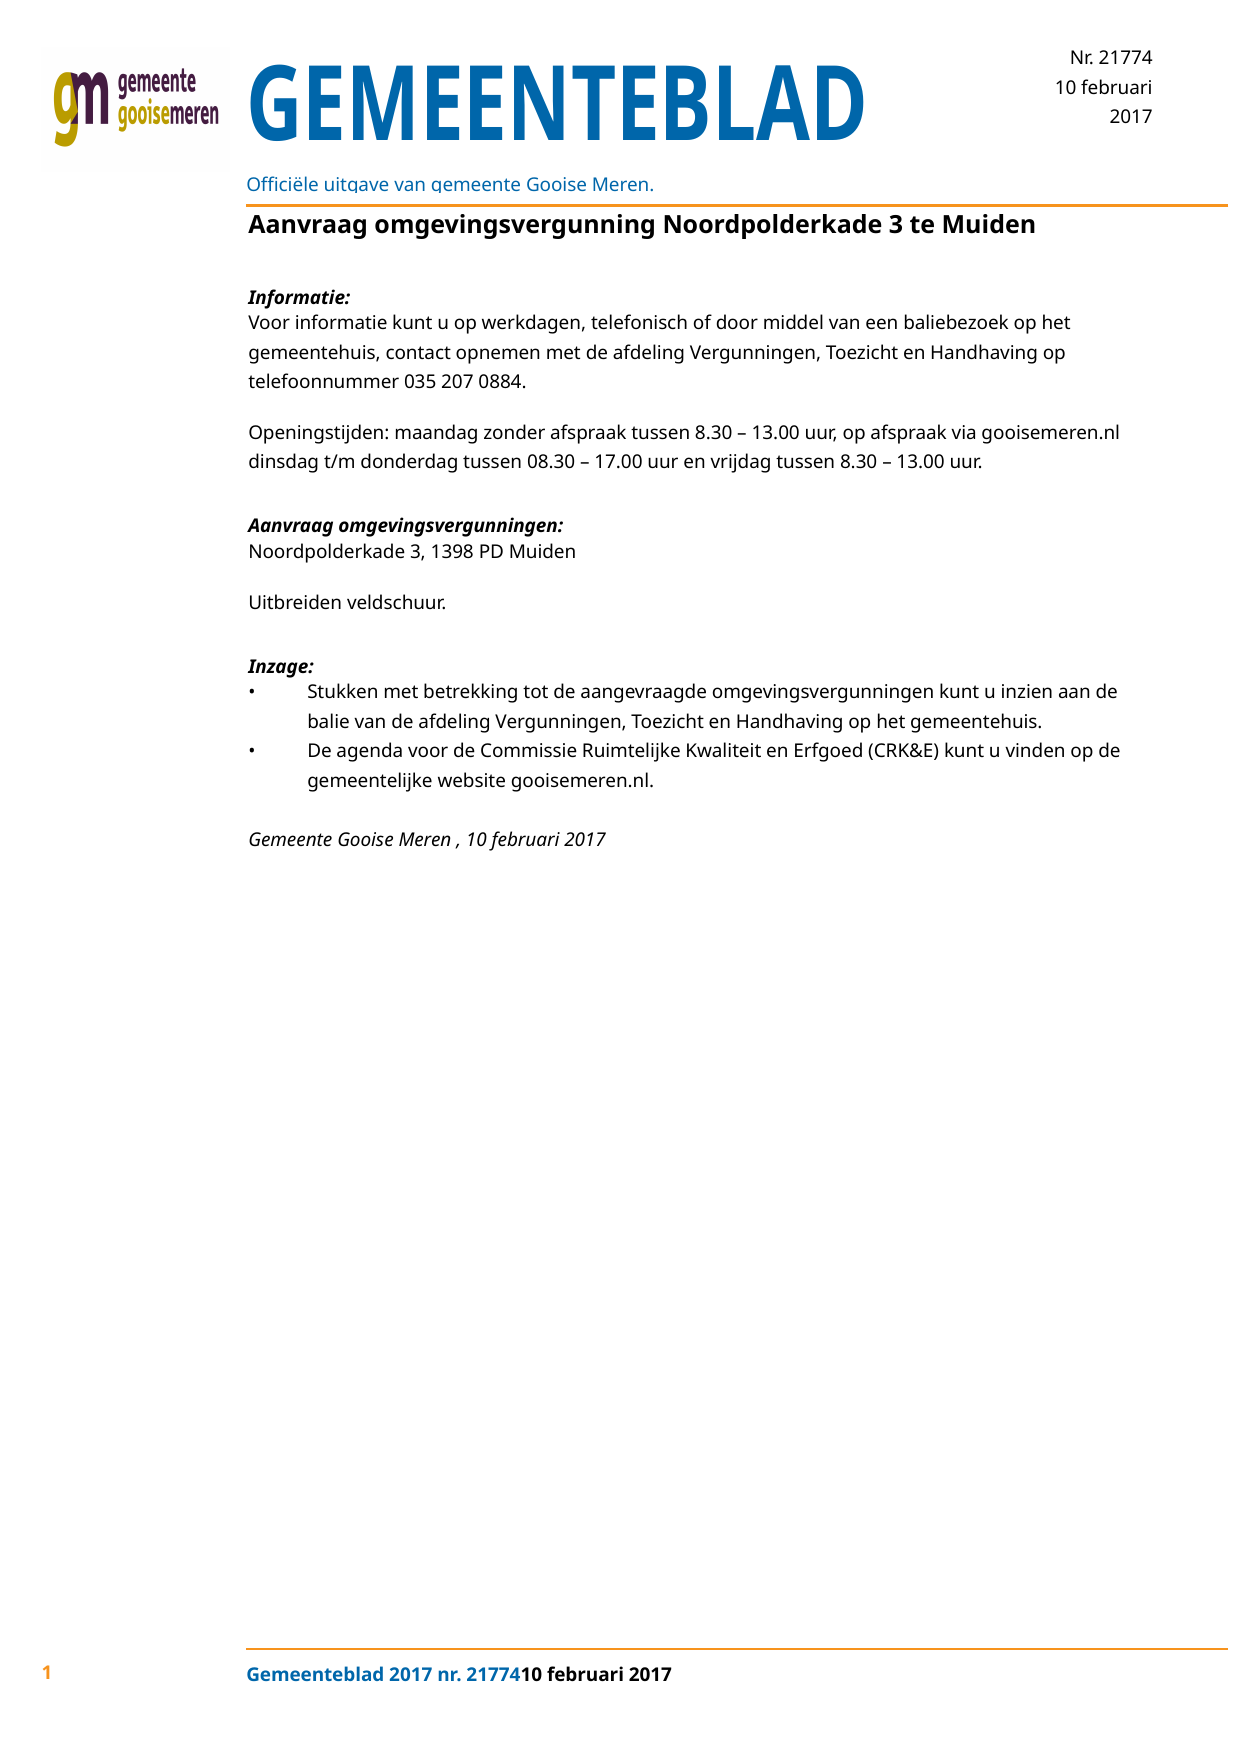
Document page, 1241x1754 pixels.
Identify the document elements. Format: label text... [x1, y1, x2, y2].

text Uitbreiden veldschuur. [248, 589, 1152, 614]
text Gemeente Gooise Meren , 10 februari 2017 [248, 826, 1152, 852]
picture [41, 47, 231, 172]
text Noordpolderkade 3, 1398 PD Muiden [248, 538, 1152, 564]
text Aanvraag omgevingsvergunningen: [248, 513, 1152, 538]
text Openingstijden: maandag zonder afspraak tussen 8.30 – 13.00 uur, op afspraak via gooisemeren.nl dinsdag t/m donderdag tussen 08.30 – 17.00 uur en vrijdag tussen 8.30 – 13.00 uur. [248, 419, 1152, 474]
text Aanvraag omgevingsvergunning Noordpolderkade 3 te Muiden [248, 207, 1152, 241]
text Informatie: [248, 284, 1152, 309]
text Voor informatie kunt u op werkdagen, telefonisch of door middel van een baliebezoek op het gemeentehuis, contact opnemen met de afdeling Vergunningen, Toezicht en Handhaving op telefoonnummer 035 207 0884. [248, 309, 1152, 394]
list De agenda voor de Commissie Ruimtelijke Kwaliteit en Erfgoed (CRK&E) kunt u vinden op de gemeentelijke website gooisemeren.nl. [248, 738, 1152, 793]
list Stukken met betrekking tot de aangevraagde omgevingsvergunningen kunt u inzien aan de balie van de afdeling Vergunningen, Toezicht en Handhaving op het gemeentehuis. [248, 678, 1152, 734]
text Inzage: [248, 653, 1152, 678]
